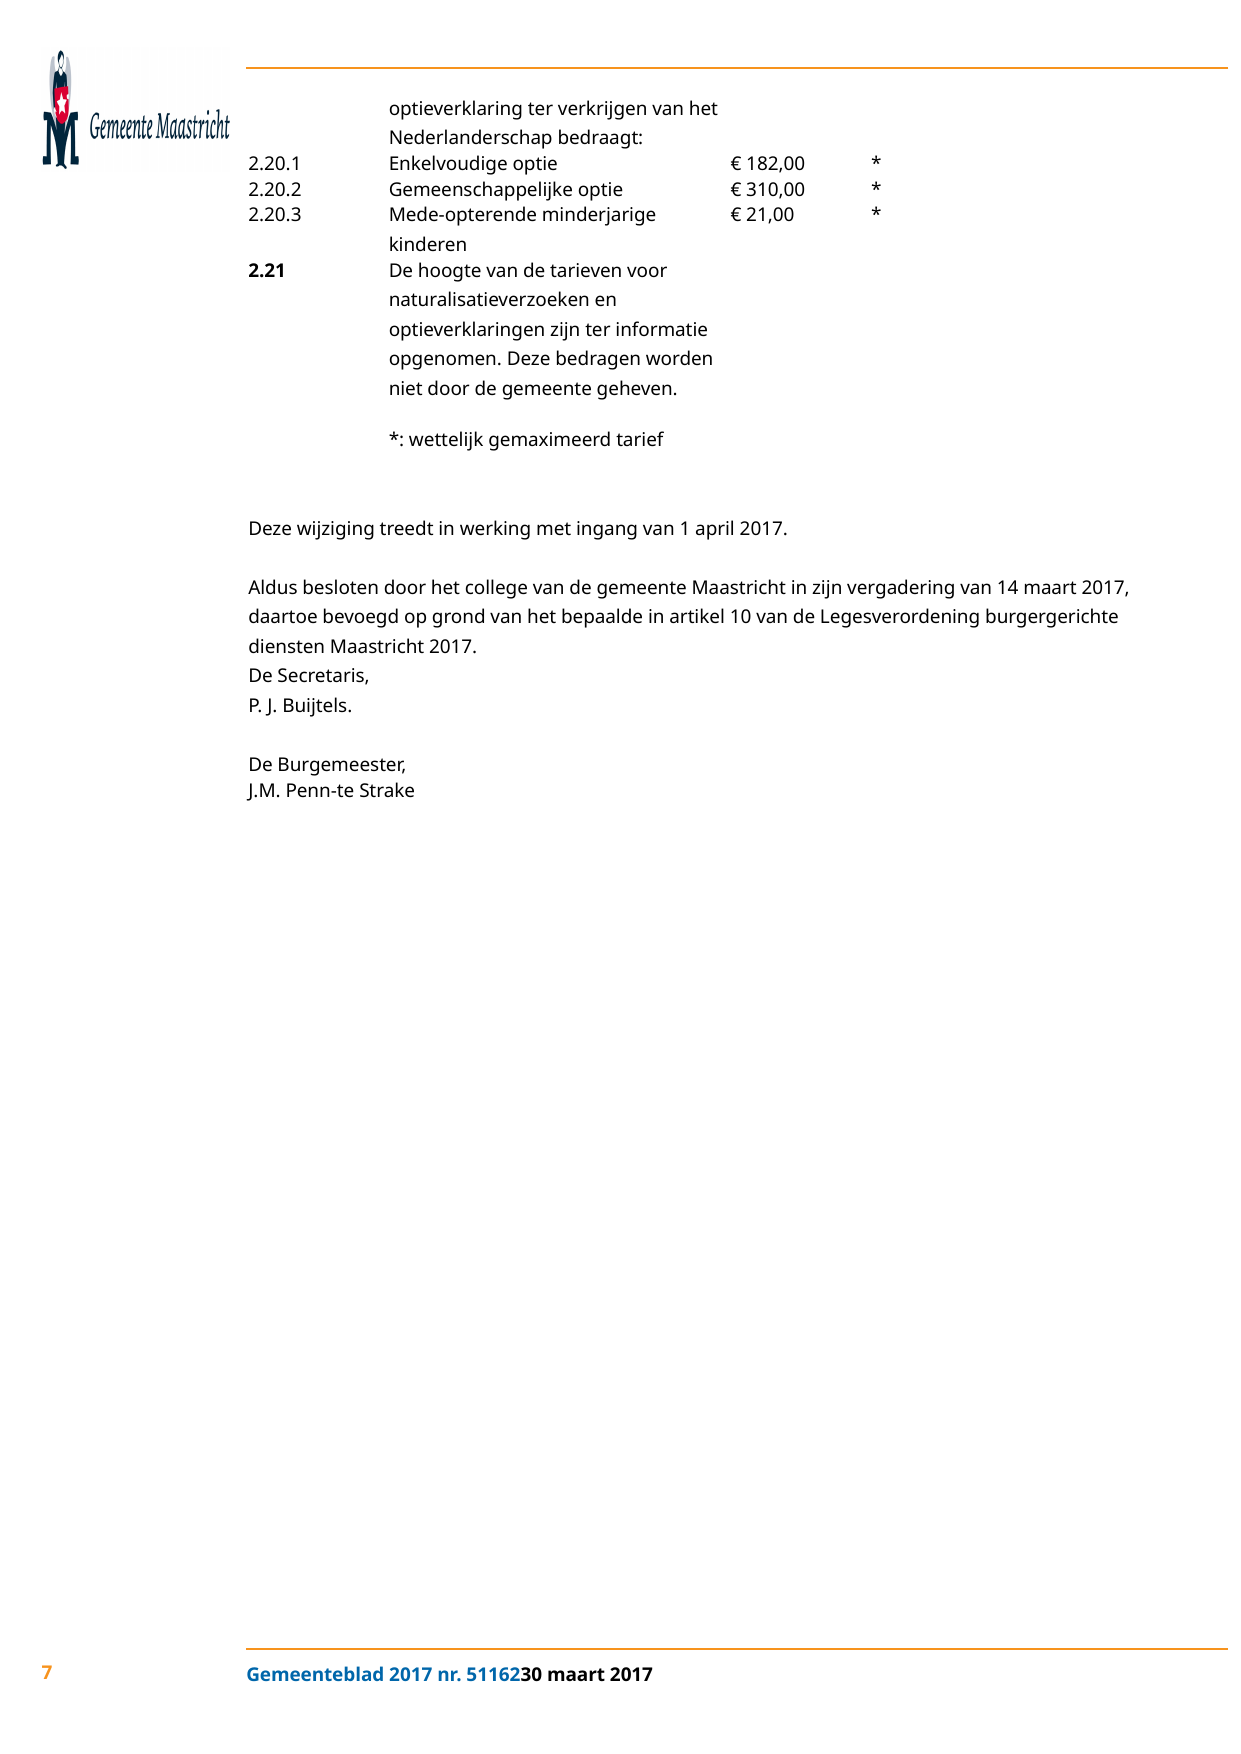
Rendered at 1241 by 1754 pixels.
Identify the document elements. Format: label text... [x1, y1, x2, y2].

table_cell [730, 427, 871, 452]
table_cell [871, 427, 1011, 452]
table_cell [248, 95, 388, 150]
table_cell [248, 427, 388, 452]
table_cell € 182,00 [730, 150, 871, 176]
text De Burgemeester, [248, 751, 1152, 777]
table_cell [1011, 427, 1152, 452]
text De Secretaris, [248, 663, 1152, 688]
table_cell [389, 401, 730, 427]
table_cell 2.20.2 [248, 176, 388, 202]
table_cell [248, 401, 388, 427]
table_cell [1011, 202, 1152, 257]
table_cell * [871, 202, 1011, 257]
table_cell *: wettelijk gemaximeerd tarief [389, 427, 730, 452]
table_cell [730, 257, 871, 401]
table_cell € 310,00 [730, 176, 871, 202]
table_cell [871, 257, 1011, 401]
table_cell [1011, 150, 1152, 176]
text Aldus besloten door het college van de gemeente Maastricht in zijn vergadering van 14 maart 2017, daartoe bevoegd op grond van het bepaalde in artikel 10 van de Legesverordening burgergerichte diensten Maastricht 2017. [248, 574, 1152, 659]
table_cell [1011, 95, 1152, 150]
picture [41, 47, 231, 172]
table_cell optieverklaring ter verkrijgen van het Nederlanderschap bedraagt: [389, 95, 730, 150]
table_cell [730, 95, 871, 150]
table_cell € 21,00 [730, 202, 871, 257]
table_cell Gemeenschappelijke optie [389, 176, 730, 202]
table_cell [1011, 176, 1152, 202]
table_cell [1011, 257, 1152, 401]
table_cell [1011, 401, 1152, 427]
table_cell De hoogte van de tarieven voor naturalisatieverzoeken en optieverklaringen zijn ter informatie opgenomen. Deze bedragen worden niet door de gemeente geheven. [389, 257, 730, 401]
table_cell 2.21 [248, 257, 388, 401]
table_cell 2.20.3 [248, 202, 388, 257]
table_cell 2.20.1 [248, 150, 388, 176]
text Deze wijziging treedt in werking met ingang van 1 april 2017. [248, 515, 1152, 541]
text P. J. Buijtels. [248, 692, 1152, 718]
table_cell * [871, 176, 1011, 202]
text J.M. Penn-te Strake [248, 777, 1152, 803]
table_cell [871, 95, 1011, 150]
table_cell Enkelvoudige optie [389, 150, 730, 176]
table_cell [730, 401, 871, 427]
table_cell Mede-opterende minderjarige kinderen [389, 202, 730, 257]
table_cell [871, 401, 1011, 427]
table_cell * [871, 150, 1011, 176]
